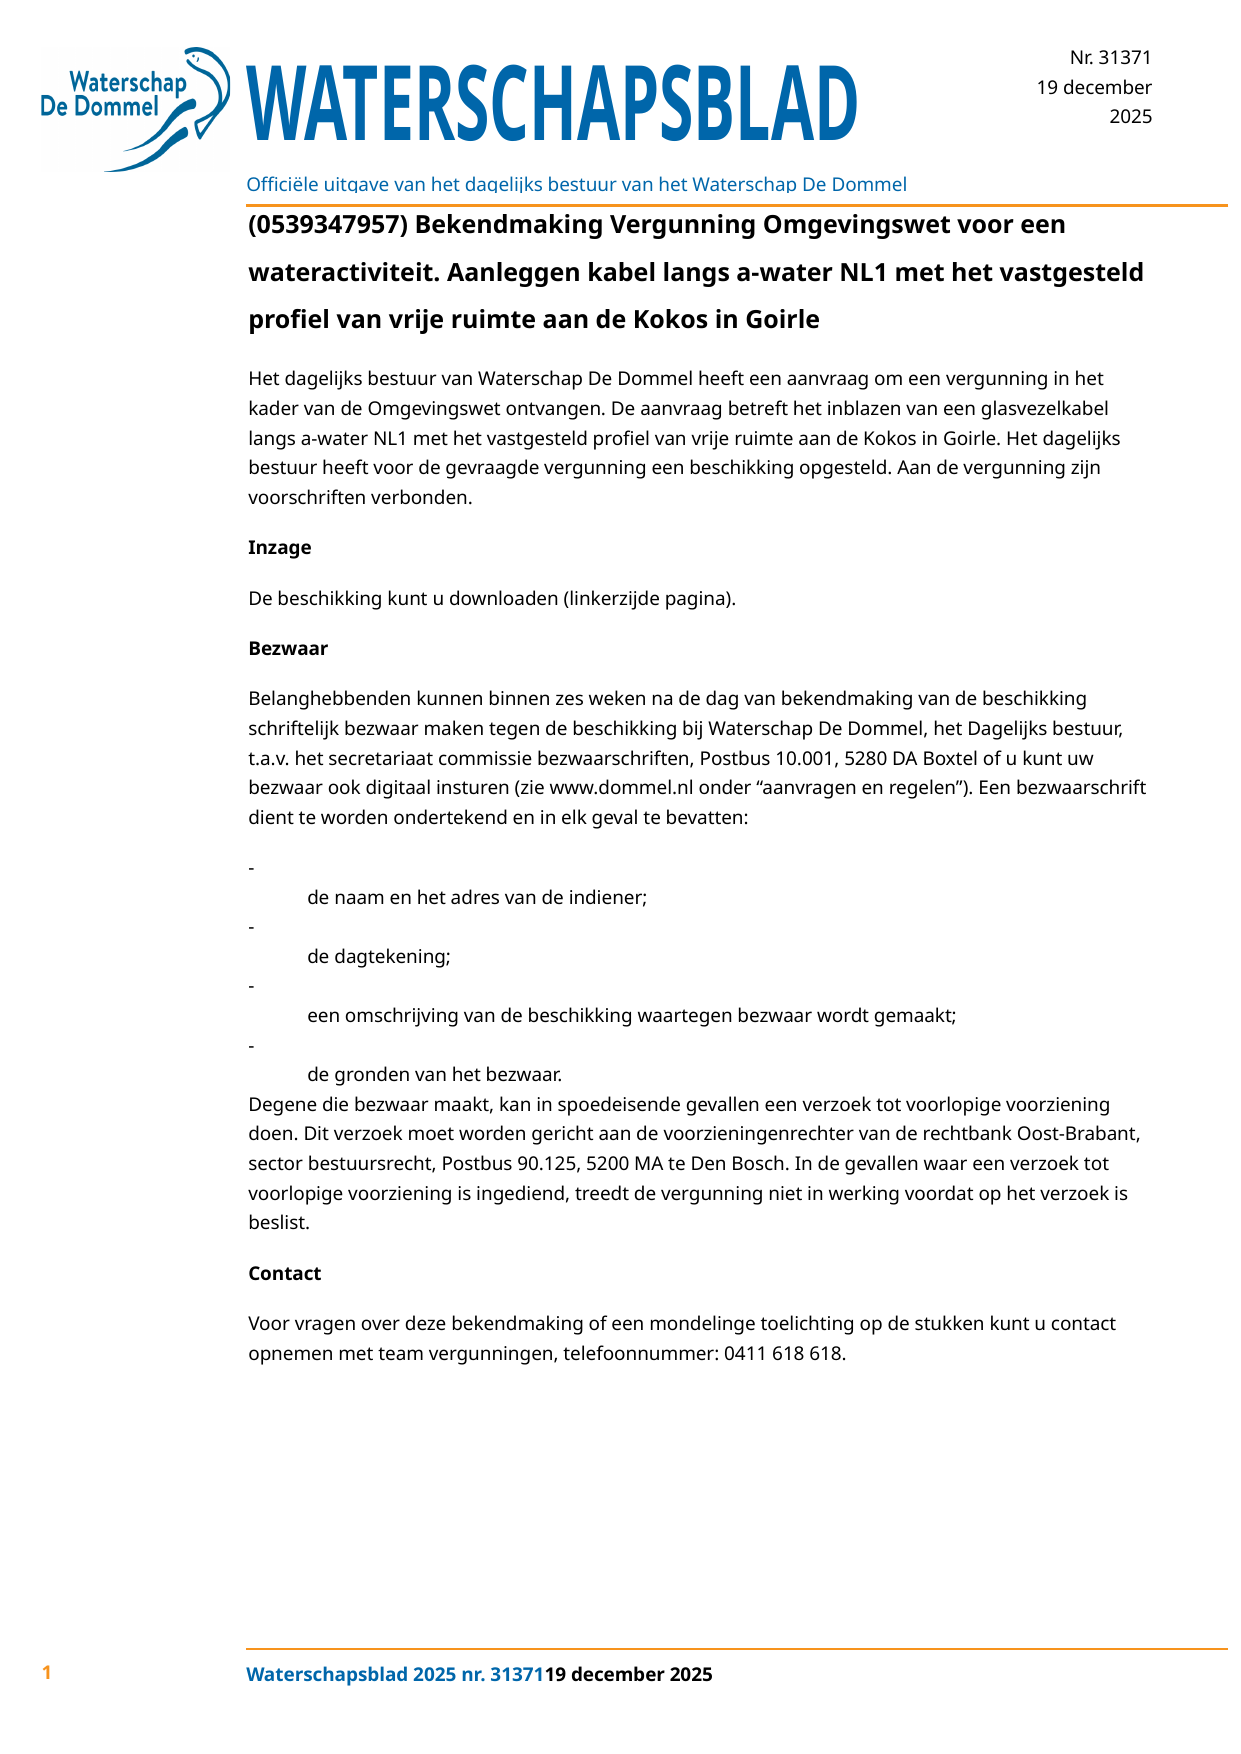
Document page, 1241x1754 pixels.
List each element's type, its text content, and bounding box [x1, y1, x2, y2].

picture [41, 47, 231, 172]
text Contact [248, 1260, 1152, 1285]
list de dagtekening; [248, 943, 1152, 969]
text Belanghebbenden kunnen binnen zes weken na de dag van bekendmaking van de beschikking schriftelijk bezwaar maken tegen de beschikking bij Waterschap De Dommel, het Dagelijks bestuur, t.a.v. het secretariaat commissie bezwaarschriften, Postbus 10.001, 5280 DA Boxtel of u kunt uw bezwaar ook digitaal insturen (zie www.dommel.nl onder “aanvragen en regelen”). Een bezwaarschrift dient te worden ondertekend en in elk geval te bevatten: [248, 686, 1152, 829]
text (0539347957) Bekendmaking Vergunning Omgevingswet voor een wateractiviteit. Aanleggen kabel langs a-water NL1 met het vastgesteld profiel van vrije ruimte aan de Kokos in Goirle [248, 207, 1152, 336]
list de gronden van het bezwaar. [248, 1061, 1152, 1087]
picture [198, 118, 210, 131]
text Het dagelijks bestuur van Waterschap De Dommel heeft een aanvraag om een vergunning in het kader van de Omgevingswet ontvangen. De aanvraag betreft het inblazen van een glasvezelkabel langs a-water NL1 met het vastgesteld profiel van vrije ruimte aan de Kokos in Goirle. Het dagelijks bestuur heeft voor de gevraagde vergunning een beschikking opgesteld. Aan de vergunning zijn voorschriften verbonden. [248, 366, 1152, 509]
list de naam en het adres van de indiener; [248, 884, 1152, 909]
text Degene die bezwaar maakt, kan in spoedeisende gevallen een verzoek tot voorlopige voorziening doen. Dit verzoek moet worden gericht aan de voorzieningenrechter van de rechtbank Oost-Brabant, sector bestuursrecht, Postbus 90.125, 5200 MA te Den Bosch. In de gevallen waar een verzoek tot voorlopige voorziening is ingediend, treedt de vergunning niet in werking voordat op het verzoek is beslist. [248, 1091, 1152, 1235]
text Inzage [248, 534, 1152, 560]
text Voor vragen over deze bekendmaking of een mondelinge toelichting op de stukken kunt u contact opnemen met team vergunningen, telefoonnummer: 0411 618 618. [248, 1310, 1152, 1365]
text De beschikking kunt u downloaden (linkerzijde pagina). [248, 585, 1152, 610]
list een omschrijving van de beschikking waartegen bezwaar wordt gemaakt; [248, 1002, 1152, 1028]
picture [45, 99, 51, 111]
text Bezwaar [248, 635, 1152, 661]
picture [204, 47, 231, 76]
